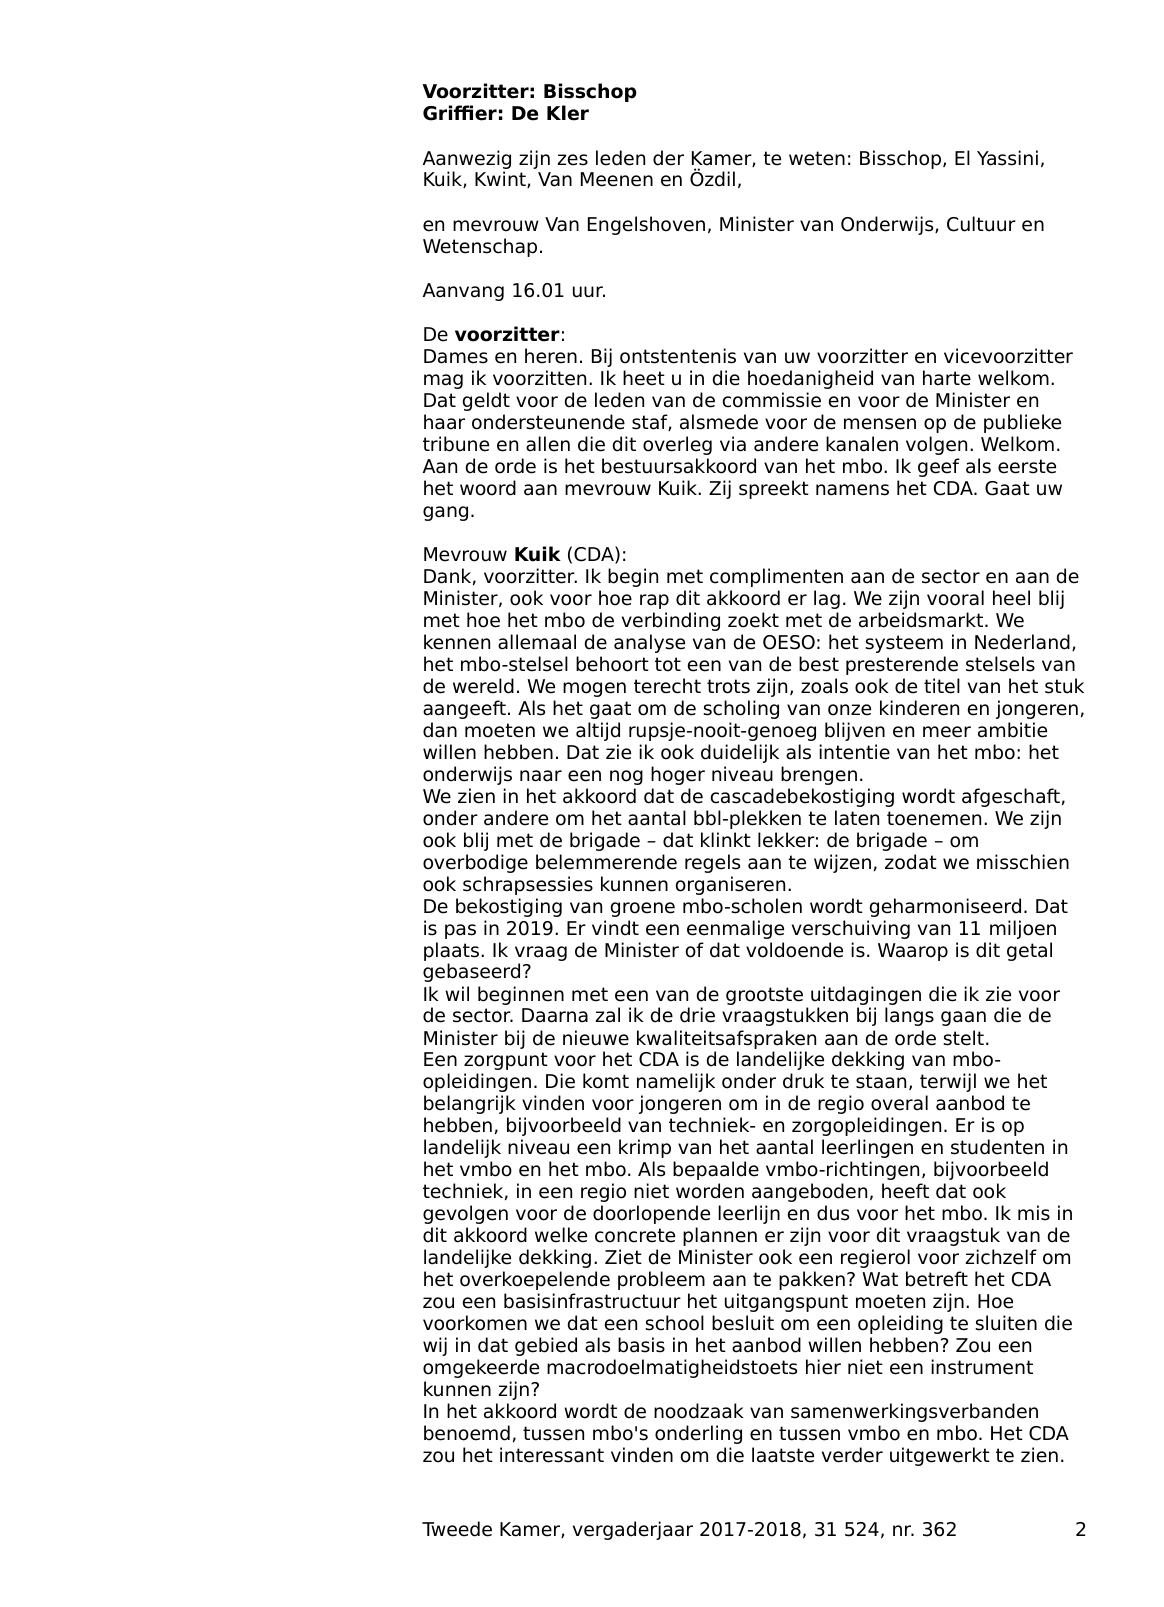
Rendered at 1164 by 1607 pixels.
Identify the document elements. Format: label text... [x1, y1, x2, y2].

text Aanvang 16.01 uur. [422, 280, 1087, 302]
text Griffier: De Kler [422, 103, 1087, 125]
text en mevrouw Van Engelshoven, Minister van Onderwijs, Cultuur en Wetenschap. [422, 213, 1087, 257]
text Mevrouw Kuik (CDA): [422, 544, 1087, 566]
text Aan de orde is het bestuursakkoord van het mbo. Ik geef als eerste het woord aan mevrouw Kuik. Zij spreekt namens het CDA. Gaat uw gang. [422, 456, 1087, 522]
text De bekostiging van groene mbo-scholen wordt geharmoniseerd. Dat is pas in 2019. Er vindt een eenmalige verschuiving van 11 miljoen plaats. Ik vraag de Minister of dat voldoende is. Waarop is dit getal gebaseerd? [422, 896, 1087, 983]
text Dank, voorzitter. Ik begin met complimenten aan de sector en aan de Minister, ook voor hoe rap dit akkoord er lag. We zijn vooral heel blij met hoe het mbo de verbinding zoekt met de arbeidsmarkt. We kennen allemaal de analyse van de OESO: het systeem in Nederland, het mbo-stelsel behoort tot een van de best presterende stelsels van de wereld. We mogen terecht trots zijn, zoals ook de titel van het stuk aangeeft. Als het gaat om de scholing van onze kinderen en jongeren, dan moeten we altijd rupsje-nooit-genoeg blijven en meer ambitie willen hebben. Dat zie ik ook duidelijk als intentie van het mbo: het onderwijs naar een nog hoger niveau brengen. [422, 566, 1087, 786]
text Dames en heren. Bij ontstentenis van uw voorzitter en vicevoorzitter mag ik voorzitten. Ik heet u in die hoedanigheid van harte welkom. Dat geldt voor de leden van de commissie en voor de Minister en haar ondersteunende staf, alsmede voor de mensen op de publieke tribune en allen die dit overleg via andere kanalen volgen. Welkom. [422, 346, 1087, 456]
text De voorzitter: [422, 324, 1087, 346]
text Voorzitter: Bisschop [422, 81, 1087, 103]
text Een zorgpunt voor het CDA is de landelijke dekking van mbo-opleidingen. Die komt namelijk onder druk te staan, terwijl we het belangrijk vinden voor jongeren om in de regio overal aanbod te hebben, bijvoorbeeld van techniek- en zorgopleidingen. Er is op landelijk niveau een krimp van het aantal leerlingen en studenten in het vmbo en het mbo. Als bepaalde vmbo-richtingen, bijvoorbeeld techniek, in een regio niet worden aangeboden, heeft dat ook gevolgen voor de doorlopende leerlijn en dus voor het mbo. Ik mis in dit akkoord welke concrete plannen er zijn voor dit vraagstuk van de landelijke dekking. Ziet de Minister ook een regierol voor zichzelf om het overkoepelende probleem aan te pakken? Wat betreft het CDA zou een basisinfrastructuur het uitgangspunt moeten zijn. Hoe voorkomen we dat een school besluit om een opleiding te sluiten die wij in dat gebied als basis in het aanbod willen hebben? Zou een omgekeerde macrodoelmatigheidstoets hier niet een instrument kunnen zijn? [422, 1049, 1087, 1401]
text Ik wil beginnen met een van de grootste uitdagingen die ik zie voor de sector. Daarna zal ik de drie vraagstukken bij langs gaan die de Minister bij de nieuwe kwaliteitsafspraken aan de orde stelt. [422, 983, 1087, 1049]
text Aanwezig zijn zes leden der Kamer, te weten: Bisschop, El Yassini, Kuik, Kwint, Van Meenen en Özdil, [422, 147, 1087, 191]
text In het akkoord wordt de noodzaak van samenwerkingsverbanden benoemd, tussen mbo's onderling en tussen vmbo en mbo. Het CDA zou het interessant vinden om die laatste verder uitgewerkt te zien. [422, 1401, 1087, 1467]
text We zien in het akkoord dat de cascadebekostiging wordt afgeschaft, onder andere om het aantal bbl-plekken te laten toenemen. We zijn ook blij met de brigade – dat klinkt lekker: de brigade – om overbodige belemmerende regels aan te wijzen, zodat we misschien ook schrapsessies kunnen organiseren. [422, 786, 1087, 896]
